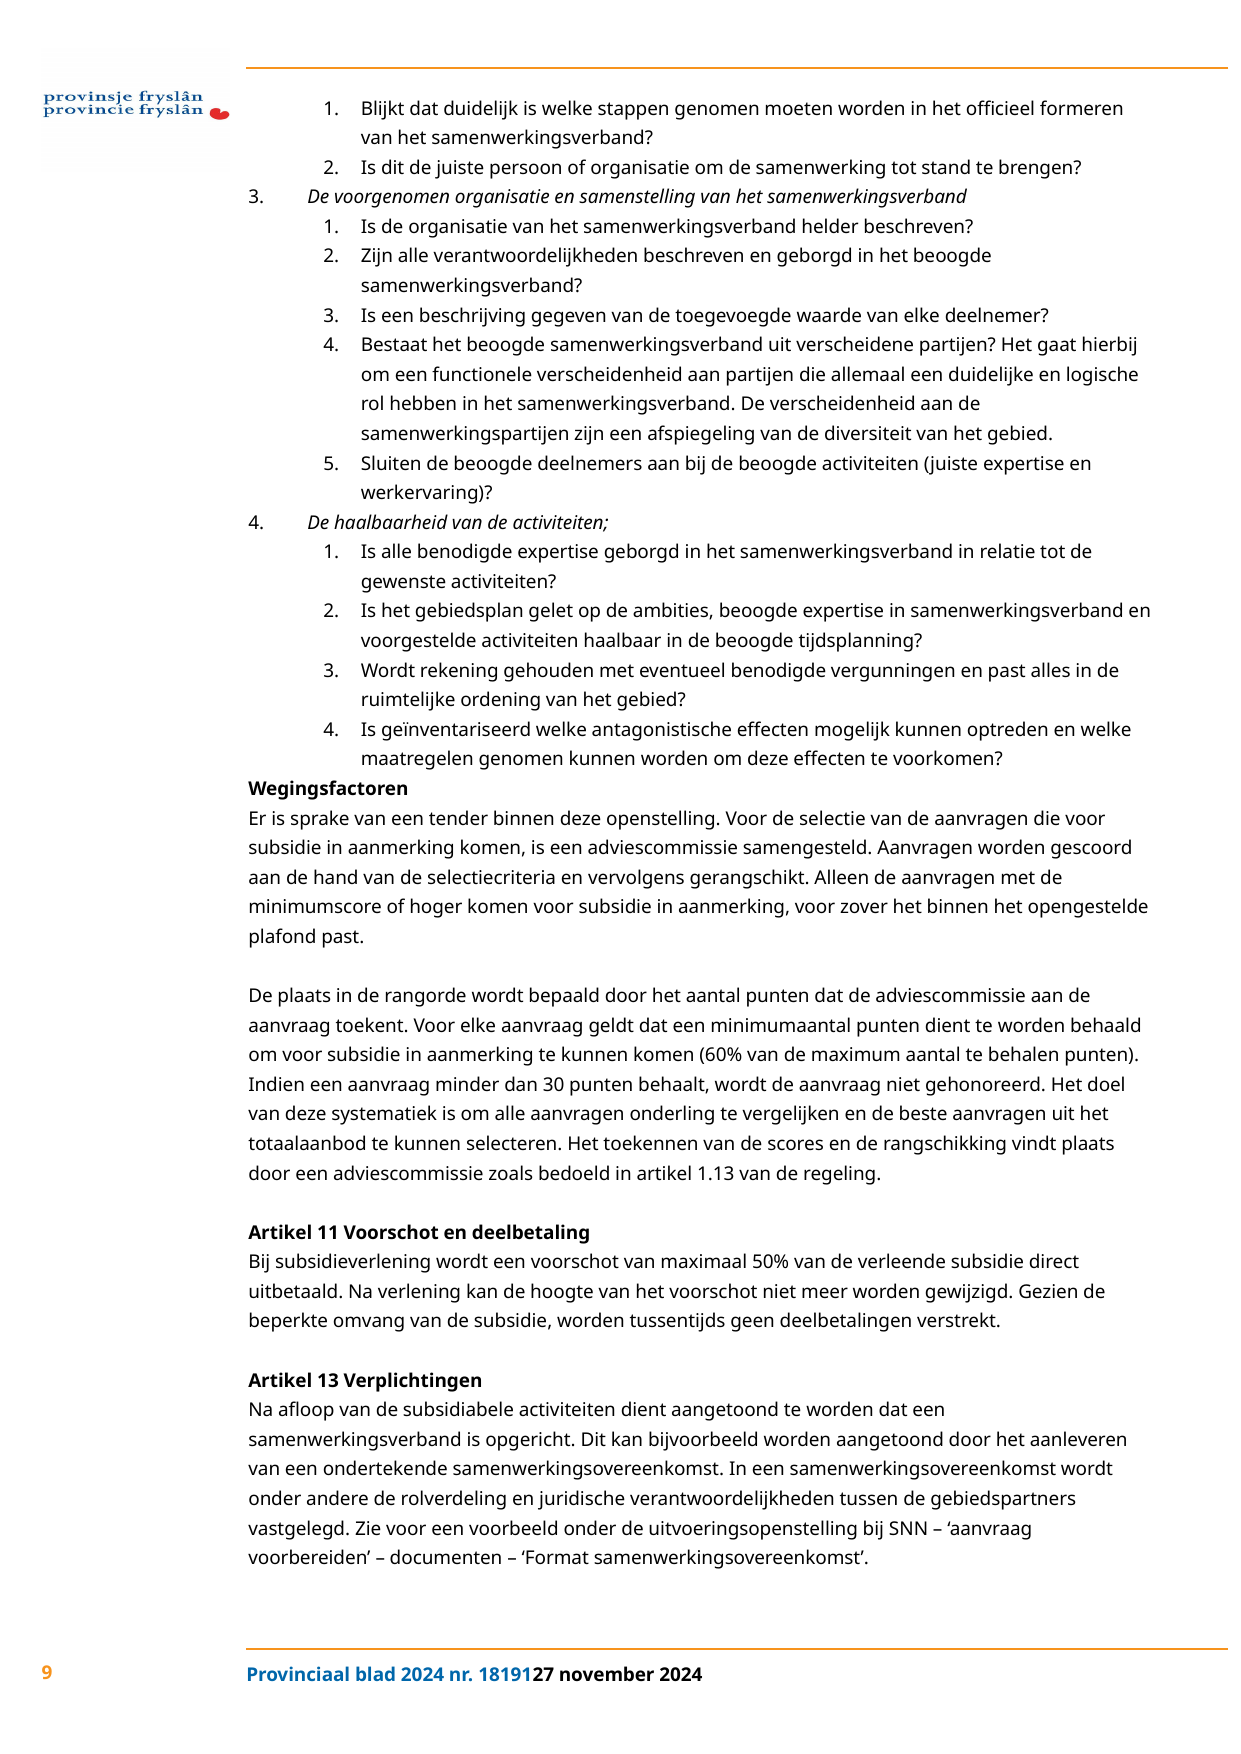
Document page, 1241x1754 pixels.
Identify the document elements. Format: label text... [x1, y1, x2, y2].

text Na afloop van de subsidiabele activiteiten dient aangetoond te worden dat een samenwerkingsverband is opgericht. Dit kan bijvoorbeeld worden aangetoond door het aanleveren van een ondertekende samenwerkingsovereenkomst. In een samenwerkingsovereenkomst wordt onder andere de rolverdeling en juridische verantwoordelijkheden tussen de gebiedspartners vastgelegd. Zie voor een voorbeeld onder de uitvoeringsopenstelling bij SNN – ‘aanvraag voorbereiden’ – documenten – ‘Format samenwerkingsovereenkomst’. [248, 1396, 1152, 1570]
list Is alle benodigde expertise geborgd in het samenwerkingsverband in relatie tot de gewenste activiteiten? [323, 538, 1152, 594]
list De haalbaarheid van de activiteiten; [248, 509, 1152, 535]
list Is een beschrijving gegeven van de toegevoegde waarde van elke deelnemer? [323, 302, 1152, 328]
list Sluiten de beoogde deelnemers aan bij de beoogde activiteiten (juiste expertise en werkervaring)? [323, 450, 1152, 505]
list Zijn alle verantwoordelijkheden beschreven en geborgd in het beoogde samenwerkingsverband? [323, 243, 1152, 298]
list Is de organisatie van het samenwerkingsverband helder beschreven? [323, 213, 1152, 239]
text Artikel 13 Verplichtingen [248, 1367, 1152, 1393]
text Wegingsfactoren [248, 775, 1152, 801]
picture [41, 47, 231, 172]
list Is het gebiedsplan gelet op de ambities, beoogde expertise in samenwerkingsverband en voorgestelde activiteiten haalbaar in de beoogde tijdsplanning? [323, 598, 1152, 653]
list De voorgenomen organisatie en samenstelling van het samenwerkingsverband [248, 183, 1152, 209]
list Wordt rekening gehouden met eventueel benodigde vergunningen en past alles in de ruimtelijke ordening van het gebied? [323, 657, 1152, 712]
list Is geïnventariseerd welke antagonistische effecten mogelijk kunnen optreden en welke maatregelen genomen kunnen worden om deze effecten te voorkomen? [323, 716, 1152, 771]
list Is dit de juiste persoon of organisatie om de samenwerking tot stand te brengen? [323, 154, 1152, 180]
list Blijkt dat duidelijk is welke stappen genomen moeten worden in het officieel formeren van het samenwerkingsverband? [323, 95, 1152, 150]
list Bestaat het beoogde samenwerkingsverband uit verscheidene partijen? Het gaat hierbij om een functionele verscheidenheid aan partijen die allemaal een duidelijke en logische rol hebben in het samenwerkingsverband. De verscheidenheid aan de samenwerkingspartijen zijn een afspiegeling van de diversiteit van het gebied. [323, 331, 1152, 446]
text De plaats in de rangorde wordt bepaald door het aantal punten dat de adviescommissie aan de aanvraag toekent. Voor elke aanvraag geldt dat een minimumaantal punten dient te worden behaald om voor subsidie in aanmerking te kunnen komen (60% van de maximum aantal te behalen punten). Indien een aanvraag minder dan 30 punten behaalt, wordt de aanvraag niet gehonoreerd. Het doel van deze systematiek is om alle aanvragen onderling te vergelijken en de beste aanvragen uit het totaalaanbod te kunnen selecteren. Het toekennen van de scores en de rangschikking vindt plaats door een adviescommissie zoals bedoeld in artikel 1.13 van de regeling. [248, 982, 1152, 1186]
text Er is sprake van een tender binnen deze openstelling. Voor de selectie van de aanvragen die voor subsidie in aanmerking komen, is een adviescommissie samengesteld. Aanvragen worden gescoord aan de hand van de selectiecriteria en vervolgens gerangschikt. Alleen de aanvragen met de minimumscore of hoger komen voor subsidie in aanmerking, voor zover het binnen het opengestelde plafond past. [248, 805, 1152, 949]
text Bij subsidieverlening wordt een voorschot van maximaal 50% van de verleende subsidie direct uitbetaald. Na verlening kan de hoogte van het voorschot niet meer worden gewijzigd. Gezien de beperkte omvang van de subsidie, worden tussentijds geen deelbetalingen verstrekt. [248, 1248, 1152, 1333]
text Artikel 11 Voorschot en deelbetaling [248, 1219, 1152, 1245]
